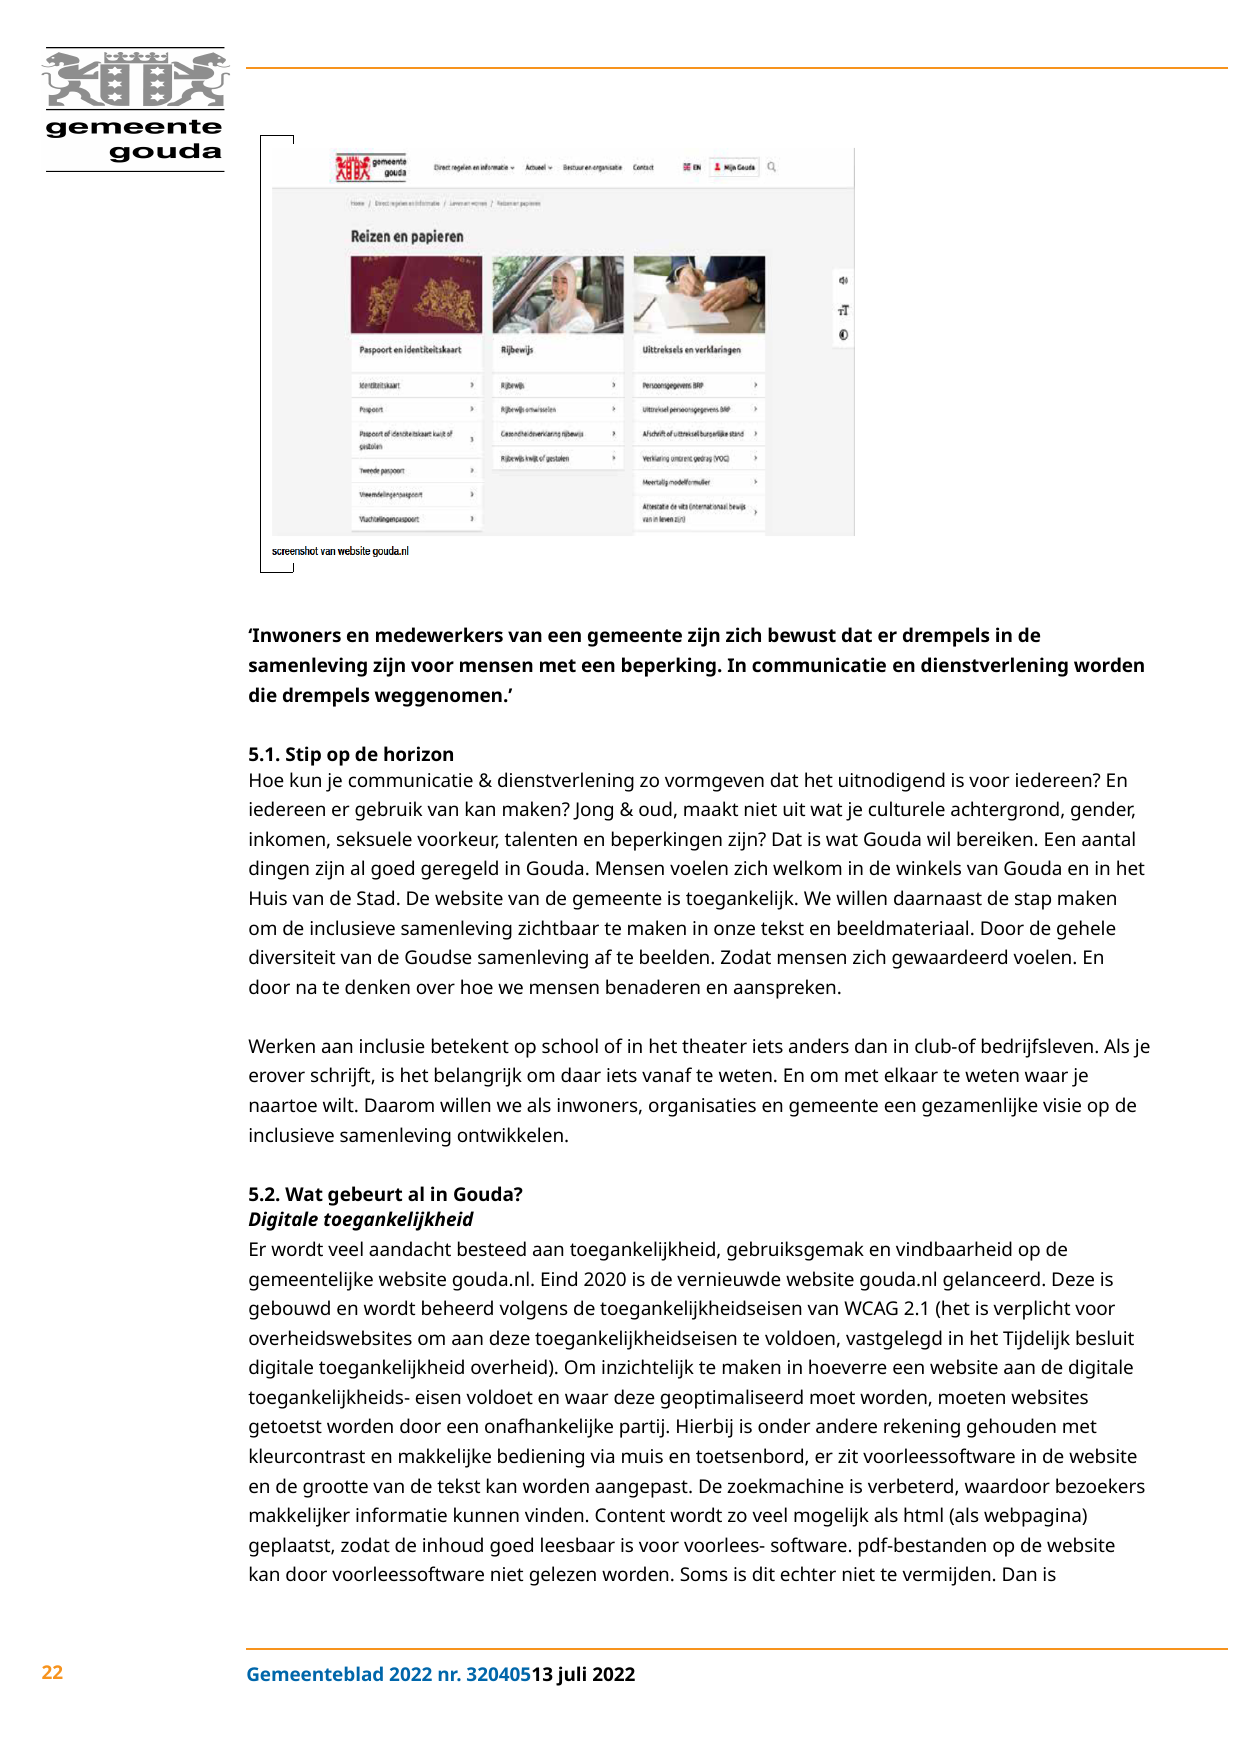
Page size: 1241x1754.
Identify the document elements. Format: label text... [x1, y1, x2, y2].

text 5.1. Stip op de horizon [248, 741, 1152, 767]
text 5.2. Wat gebeurt al in Gouda? [248, 1181, 1152, 1207]
picture [41, 47, 231, 172]
text Werken aan inclusie betekent op school of in het theater iets anders dan in club-of bedrijfsleven. Als je erover schrijft, is het belangrijk om daar iets vanaf te weten. En om met elkaar te weten waar je naartoe wilt. Daarom willen we als inwoners, organisaties en gemeente een gezamenlijke visie op de inclusieve samenleving ontwikkelen. [248, 1033, 1152, 1147]
text ‘Inwoners en medewerkers van een gemeente zijn zich bewust dat er drempels in de samenleving zijn voor mensen met een beperking. In communicatie en dienstverlening worden die drempels weggenomen.’ [248, 623, 1152, 708]
text Hoe kun je communicatie & dienstverlening zo vormgeven dat het uitnodigend is voor iedereen? En iedereen er gebruik van kan maken? Jong & oud, maakt niet uit wat je culturele achtergrond, gender, inkomen, seksuele voorkeur, talenten en beperkingen zijn? Dat is wat Gouda wil bereiken. Een aantal dingen zijn al goed geregeld in Gouda. Mensen voelen zich welkom in de winkels van Gouda en in het Huis van de Stad. De website van de gemeente is toegankelijk. We willen daarnaast de stap maken om de inclusieve samenleving zichtbaar te maken in onze tekst en beeldmateriaal. Door de gehele diversiteit van de Goudse samenleving af te beelden. Zodat mensen zich gewaardeerd voelen. En door na te denken over hoe we mensen benaderen en aanspreken. [248, 767, 1152, 999]
text Er wordt veel aandacht besteed aan toegankelijkheid, gebruiksgemak en vindbaarheid op de gemeentelijke website gouda.nl. Eind 2020 is de vernieuwde website gouda.nl gelanceerd. Deze is gebouwd en wordt beheerd volgens de toegankelijkheidseisen van WCAG 2.1 (het is verplicht voor overheidswebsites om aan deze toegankelijkheidseisen te voldoen, vastgelegd in het Tijdelijk besluit digitale toegankelijkheid overheid). Om inzichtelijk te maken in hoeverre een website aan de digitale toegankelijkheids- eisen voldoet en waar deze geoptimaliseerd moet worden, moeten websites getoetst worden door een onafhankelijke partij. Hierbij is onder andere rekening gehouden met kleurcontrast en makkelijke bediening via muis en toetsenbord, er zit voorleessoftware in de website en de grootte van de tekst kan worden aangepast. De zoekmachine is verbeterd, waardoor bezoekers makkelijker informatie kunnen vinden. Content wordt zo veel mogelijk als html (als webpagina) geplaatst, zodat de inhoud goed leesbaar is voor voorlees- software. pdf-bestanden op de website kan door voorleessoftware niet gelezen worden. Soms is dit echter niet te vermijden. Dan is [248, 1236, 1152, 1587]
picture [268, 144, 860, 563]
text Digitale toegankelijkheid [248, 1207, 1152, 1232]
